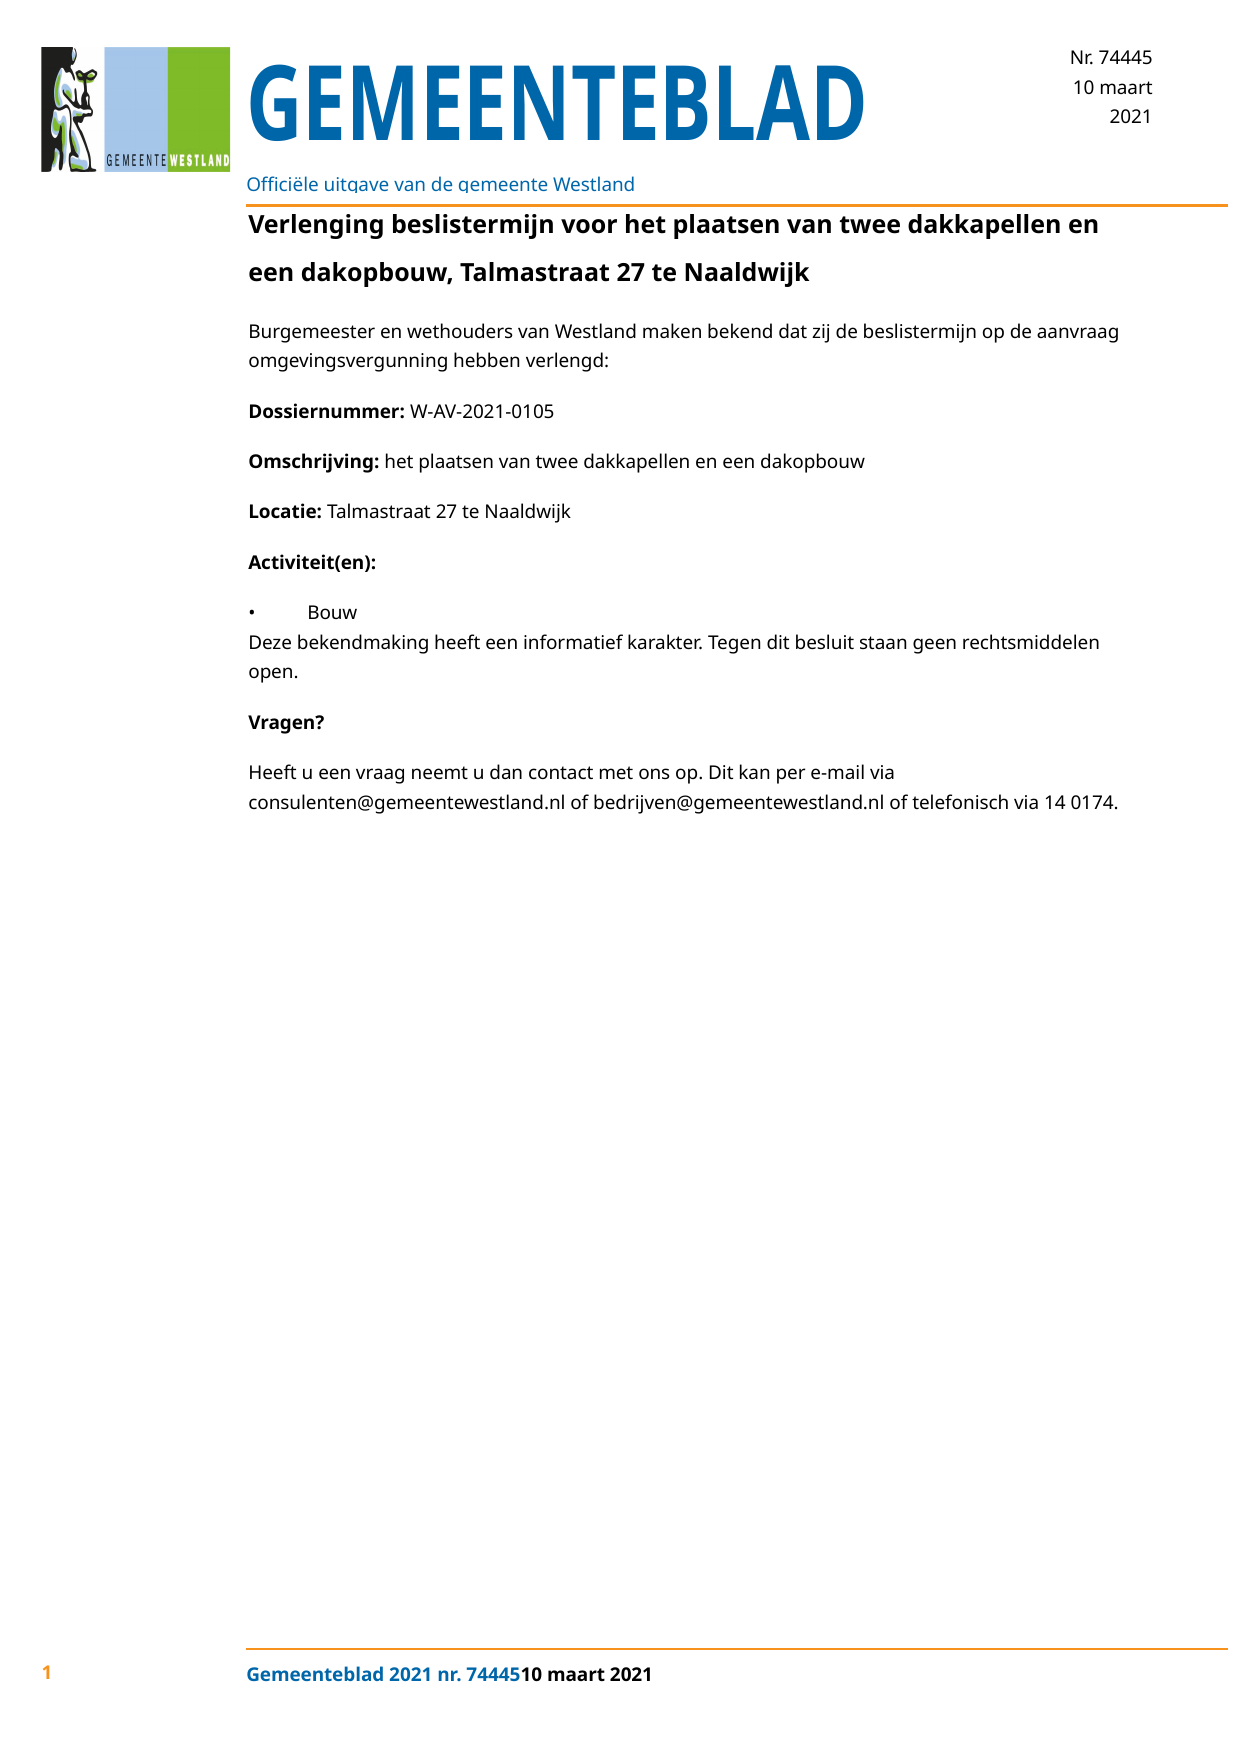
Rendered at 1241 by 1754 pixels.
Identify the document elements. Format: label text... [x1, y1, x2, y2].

text Deze bekendmaking heeft een informatief karakter. Tegen dit besluit staan geen rechtsmiddelen open. [248, 629, 1152, 684]
text Dossiernummer: W-AV-2021-0105 [248, 398, 1152, 424]
text Activiteit(en): [248, 549, 1152, 575]
text Omschrijving: het plaatsen van twee dakkapellen en een dakopbouw [248, 448, 1152, 474]
text Burgemeester en wethouders van Westland maken bekend dat zij de beslistermijn op de aanvraag omgevingsvergunning hebben verlengd: [248, 318, 1152, 373]
list Bouw [248, 599, 1152, 625]
text Verlenging beslistermijn voor het plaatsen van twee dakkapellen en een dakopbouw, Talmastraat 27 te Naaldwijk [248, 207, 1152, 288]
picture [41, 47, 231, 172]
text Locatie: Talmastraat 27 te Naaldwijk [248, 499, 1152, 524]
text Heeft u een vraag neemt u dan contact met ons op. Dit kan per e-mail via consulenten@gemeentewestland.nl of bedrijven@gemeentewestland.nl of telefonisch via 14 0174. [248, 759, 1152, 815]
text Vragen? [248, 709, 1152, 735]
